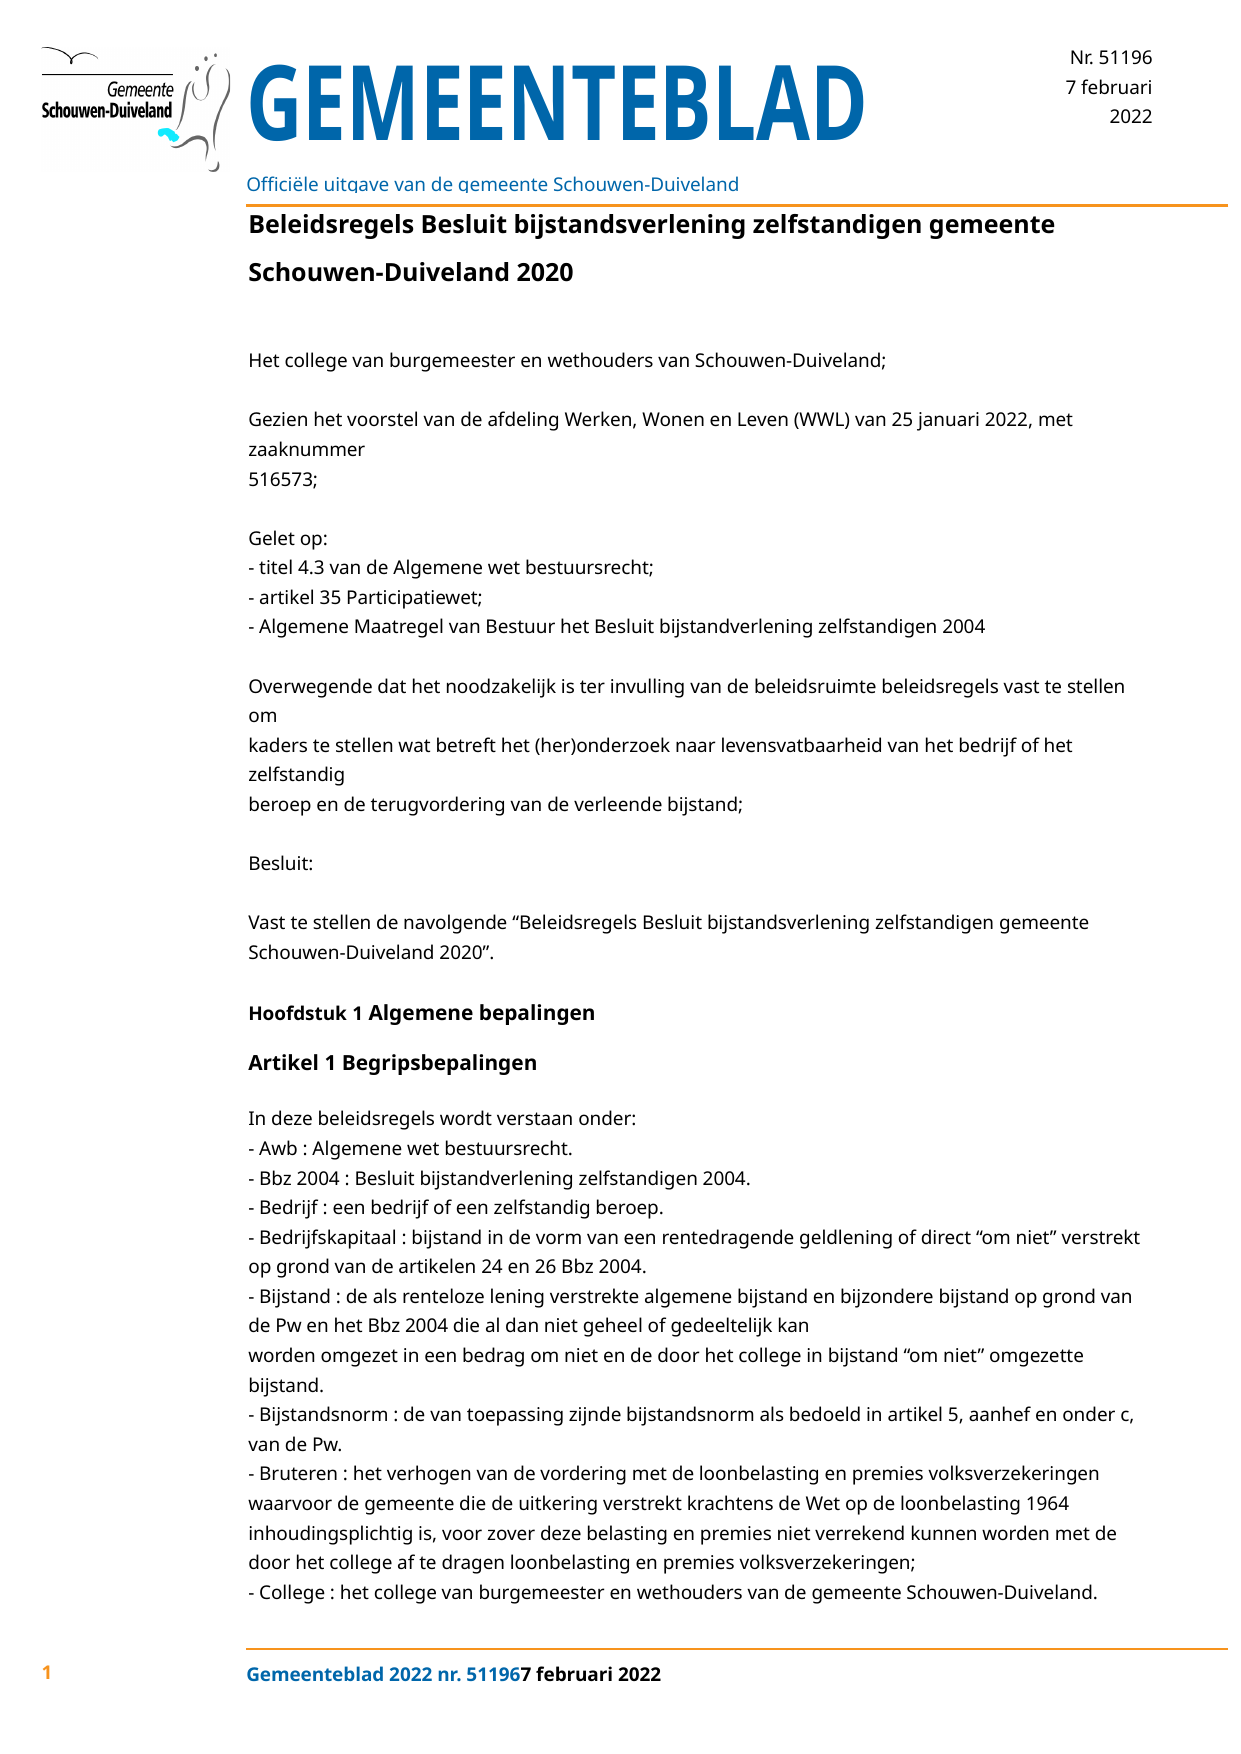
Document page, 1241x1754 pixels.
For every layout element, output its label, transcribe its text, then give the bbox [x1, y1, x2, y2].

text Gelet op: [248, 525, 1152, 551]
text - College : het college van burgemeester en wethouders van de gemeente Schouwen-Duiveland. [248, 1579, 1152, 1605]
text Het college van burgemeester en wethouders van Schouwen-Duiveland; [248, 347, 1152, 373]
text - artikel 35 Participatiewet; [248, 584, 1152, 610]
text Overwegende dat het noodzakelijk is ter invulling van de beleidsruimte beleidsregels vast te stellen om [248, 673, 1152, 728]
text - titel 4.3 van de Algemene wet bestuursrecht; [248, 554, 1152, 580]
text Vast te stellen de navolgende “Beleidsregels Besluit bijstandsverlening zelfstandigen gemeente Schouwen-Duiveland 2020”. [248, 909, 1152, 965]
text - Algemene Maatregel van Bestuur het Besluit bijstandverlening zelfstandigen 2004 [248, 614, 1152, 639]
text - Awb : Algemene wet bestuursrecht. [248, 1135, 1152, 1161]
text - Bijstand : de als renteloze lening verstrekte algemene bijstand en bijzondere bijstand op grond van de Pw en het Bbz 2004 die al dan niet geheel of gedeeltelijk kan [248, 1283, 1152, 1338]
text 516573; [248, 466, 1152, 492]
text - Bruteren : het verhogen van de vordering met de loonbelasting en premies volksverzekeringen waarvoor de gemeente die de uitkering verstrekt krachtens de Wet op de loonbelasting 1964 inhoudingsplichtig is, voor zover deze belasting en premies niet verrekend kunnen worden met de door het college af te dragen loonbelasting en premies volksverzekeringen; [248, 1461, 1152, 1575]
text In deze beleidsregels wordt verstaan onder: [248, 1106, 1152, 1131]
text Besluit: [248, 850, 1152, 876]
text - Bijstandsnorm : de van toepassing zijnde bijstandsnorm als bedoeld in artikel 5, aanhef en onder c, van de Pw. [248, 1401, 1152, 1457]
text Hoofdstuk 1 Algemene bepalingen [248, 998, 1152, 1027]
text worden omgezet in een bedrag om niet en de door het college in bijstand “om niet” omgezette bijstand. [248, 1342, 1152, 1398]
text - Bedrijfskapitaal : bijstand in de vorm van een rentedragende geldlening of direct “om niet” verstrekt op grond van de artikelen 24 en 26 Bbz 2004. [248, 1224, 1152, 1279]
text kaders te stellen wat betreft het (her)onderzoek naar levensvatbaarheid van het bedrijf of het zelfstandig [248, 732, 1152, 787]
text Gezien het voorstel van de afdeling Werken, Wonen en Leven (WWL) van 25 januari 2022, met zaaknummer [248, 407, 1152, 462]
text - Bedrijf : een bedrijf of een zelfstandig beroep. [248, 1194, 1152, 1220]
text Beleidsregels Besluit bijstandsverlening zelfstandigen gemeente Schouwen-Duiveland 2020 [248, 207, 1152, 288]
text beroep en de terugvordering van de verleende bijstand; [248, 791, 1152, 817]
text - Bbz 2004 : Besluit bijstandverlening zelfstandigen 2004. [248, 1165, 1152, 1191]
picture [41, 47, 231, 172]
text Artikel 1 Begripsbepalingen [248, 1048, 1152, 1076]
